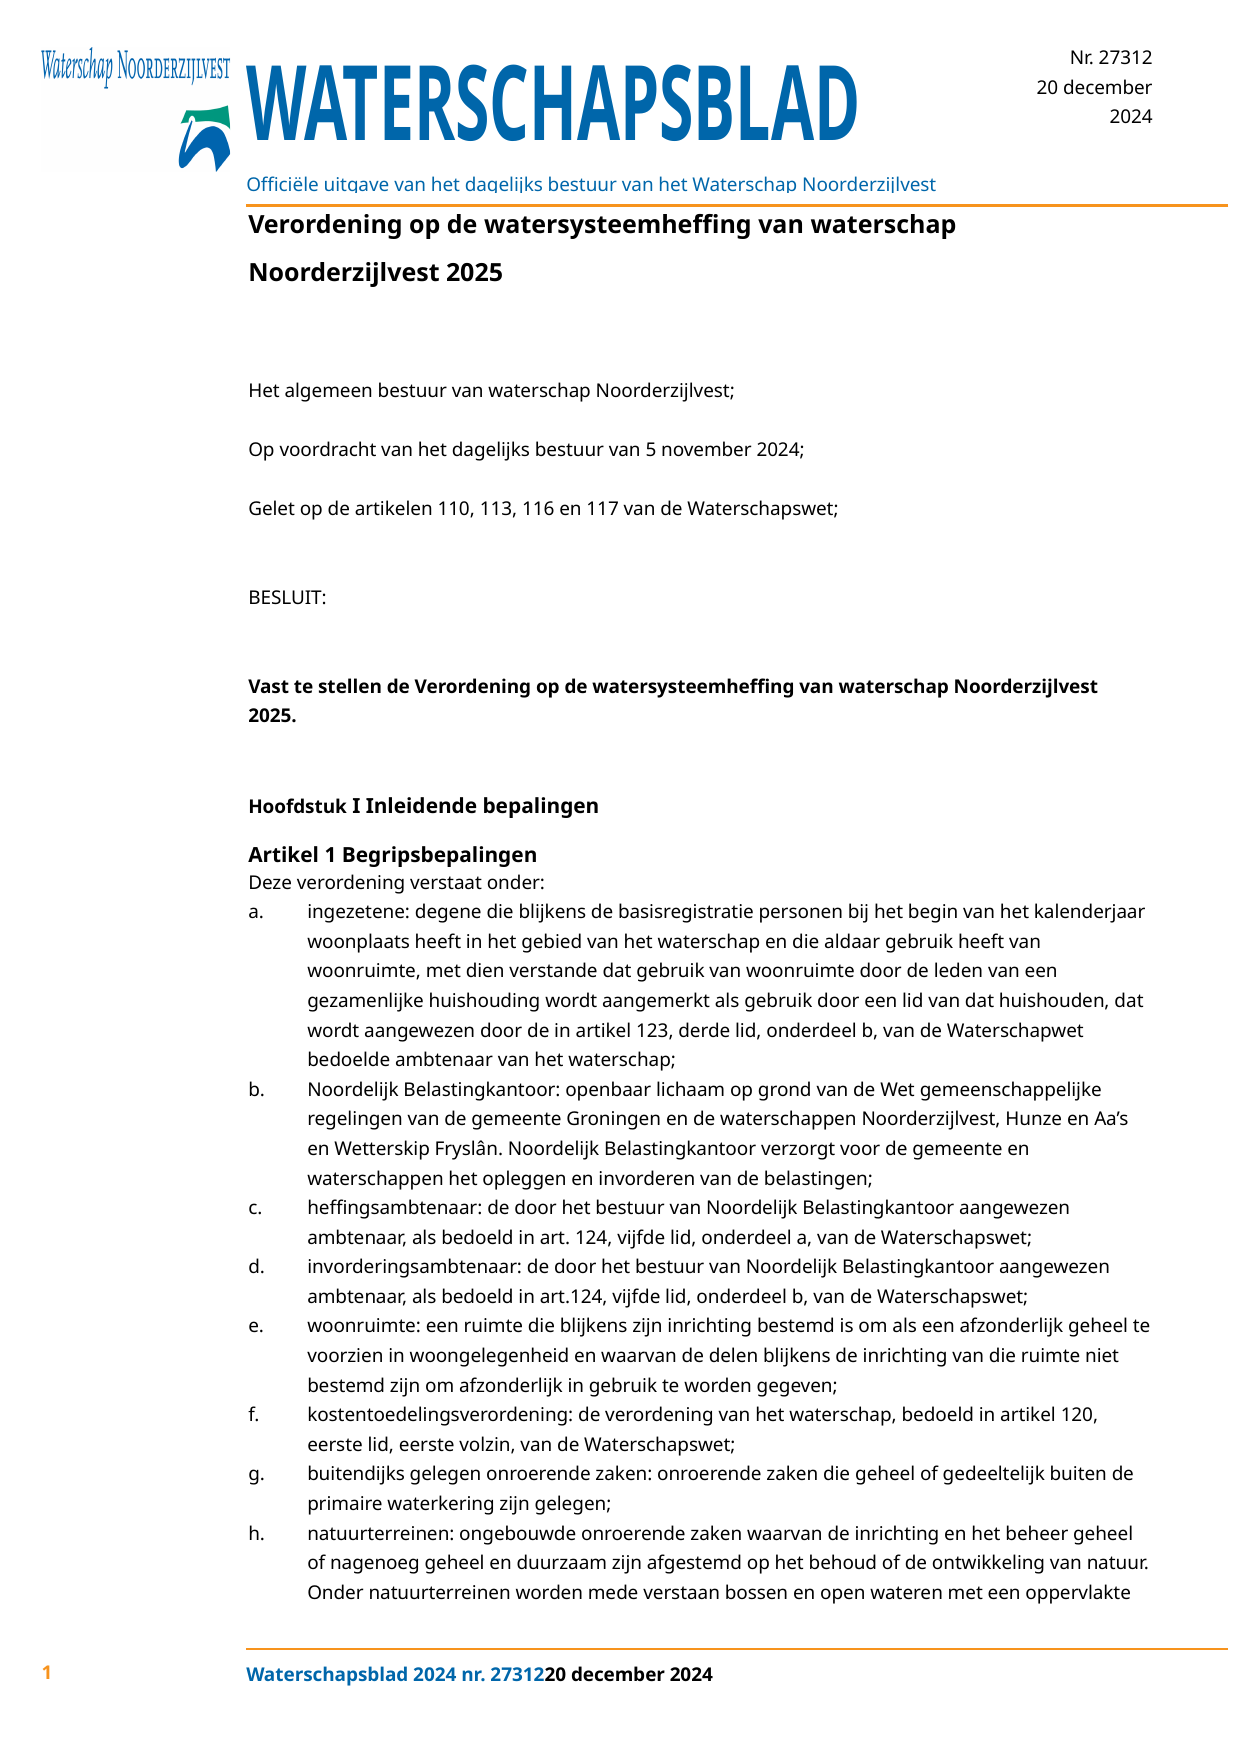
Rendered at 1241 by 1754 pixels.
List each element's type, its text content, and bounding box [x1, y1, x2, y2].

list buitendijks gelegen onroerende zaken: onroerende zaken die geheel of gedeeltelijk buiten de primaire waterkering zijn gelegen; [248, 1461, 1152, 1516]
list kostentoedelingsverordening: de verordening van het waterschap, bedoeld in artikel 120, eerste lid, eerste volzin, van de Waterschapswet; [248, 1401, 1152, 1457]
list ingezetene: degene die blijkens de basisregistratie personen bij het begin van het kalenderjaar woonplaats heeft in het gebied van het waterschap en die aldaar gebruik heeft van woonruimte, met dien verstande dat gebruik van woonruimte door de leden van een gezamenlijke huishouding wordt aangemerkt als gebruik door een lid van dat huishouden, dat wordt aangewezen door de in artikel 123, derde lid, onderdeel b, van de Waterschapwet bedoelde ambtenaar van het waterschap; [248, 898, 1152, 1072]
text Artikel 1 Begripsbepalingen [248, 841, 1152, 869]
picture [41, 47, 231, 172]
text BESLUIT: [248, 584, 1152, 610]
list woonruimte: een ruimte die blijkens zijn inrichting bestemd is om als een afzonderlijk geheel te voorzien in woongelegenheid en waarvan de delen blijkens de inrichting van die ruimte niet bestemd zijn om afzonderlijk in gebruik te worden gegeven; [248, 1313, 1152, 1398]
text Vast te stellen de Verordening op de watersysteemheffing van waterschap Noorderzijlvest 2025. [248, 673, 1152, 728]
text Verordening op de watersysteemheffing van waterschap Noorderzijlvest 2025 [248, 207, 1152, 288]
text Op voordracht van het dagelijks bestuur van 5 november 2024; [248, 436, 1152, 462]
text Deze verordening verstaat onder: [248, 869, 1152, 895]
list Noordelijk Belastingkantoor: openbaar lichaam op grond van de Wet gemeenschappelijke regelingen van de gemeente Groningen en de waterschappen Noorderzijlvest, Hunze en Aa’s en Wetterskip Fryslân. Noordelijk Belastingkantoor verzorgt voor de gemeente en waterschappen het opleggen en invorderen van de belastingen; [248, 1076, 1152, 1191]
list invorderingsambtenaar: de door het bestuur van Noordelijk Belastingkantoor aangewezen ambtenaar, als bedoeld in art.124, vijfde lid, onderdeel b, van de Waterschapswet; [248, 1253, 1152, 1309]
text Hoofdstuk I Inleidende bepalingen [248, 791, 1152, 820]
list natuurterreinen: ongebouwde onroerende zaken waarvan de inrichting en het beheer geheel of nagenoeg geheel en duurzaam zijn afgestemd op het behoud of de ontwikkeling van natuur. Onder natuurterreinen worden mede verstaan bossen en open wateren met een oppervlakte [248, 1520, 1152, 1605]
text Gelet op de artikelen 110, 113, 116 en 117 van de Waterschapswet; [248, 495, 1152, 521]
list heffingsambtenaar: de door het bestuur van Noordelijk Belastingkantoor aangewezen ambtenaar, als bedoeld in art. 124, vijfde lid, onderdeel a, van de Waterschapswet; [248, 1194, 1152, 1250]
text Het algemeen bestuur van waterschap Noorderzijlvest; [248, 377, 1152, 403]
